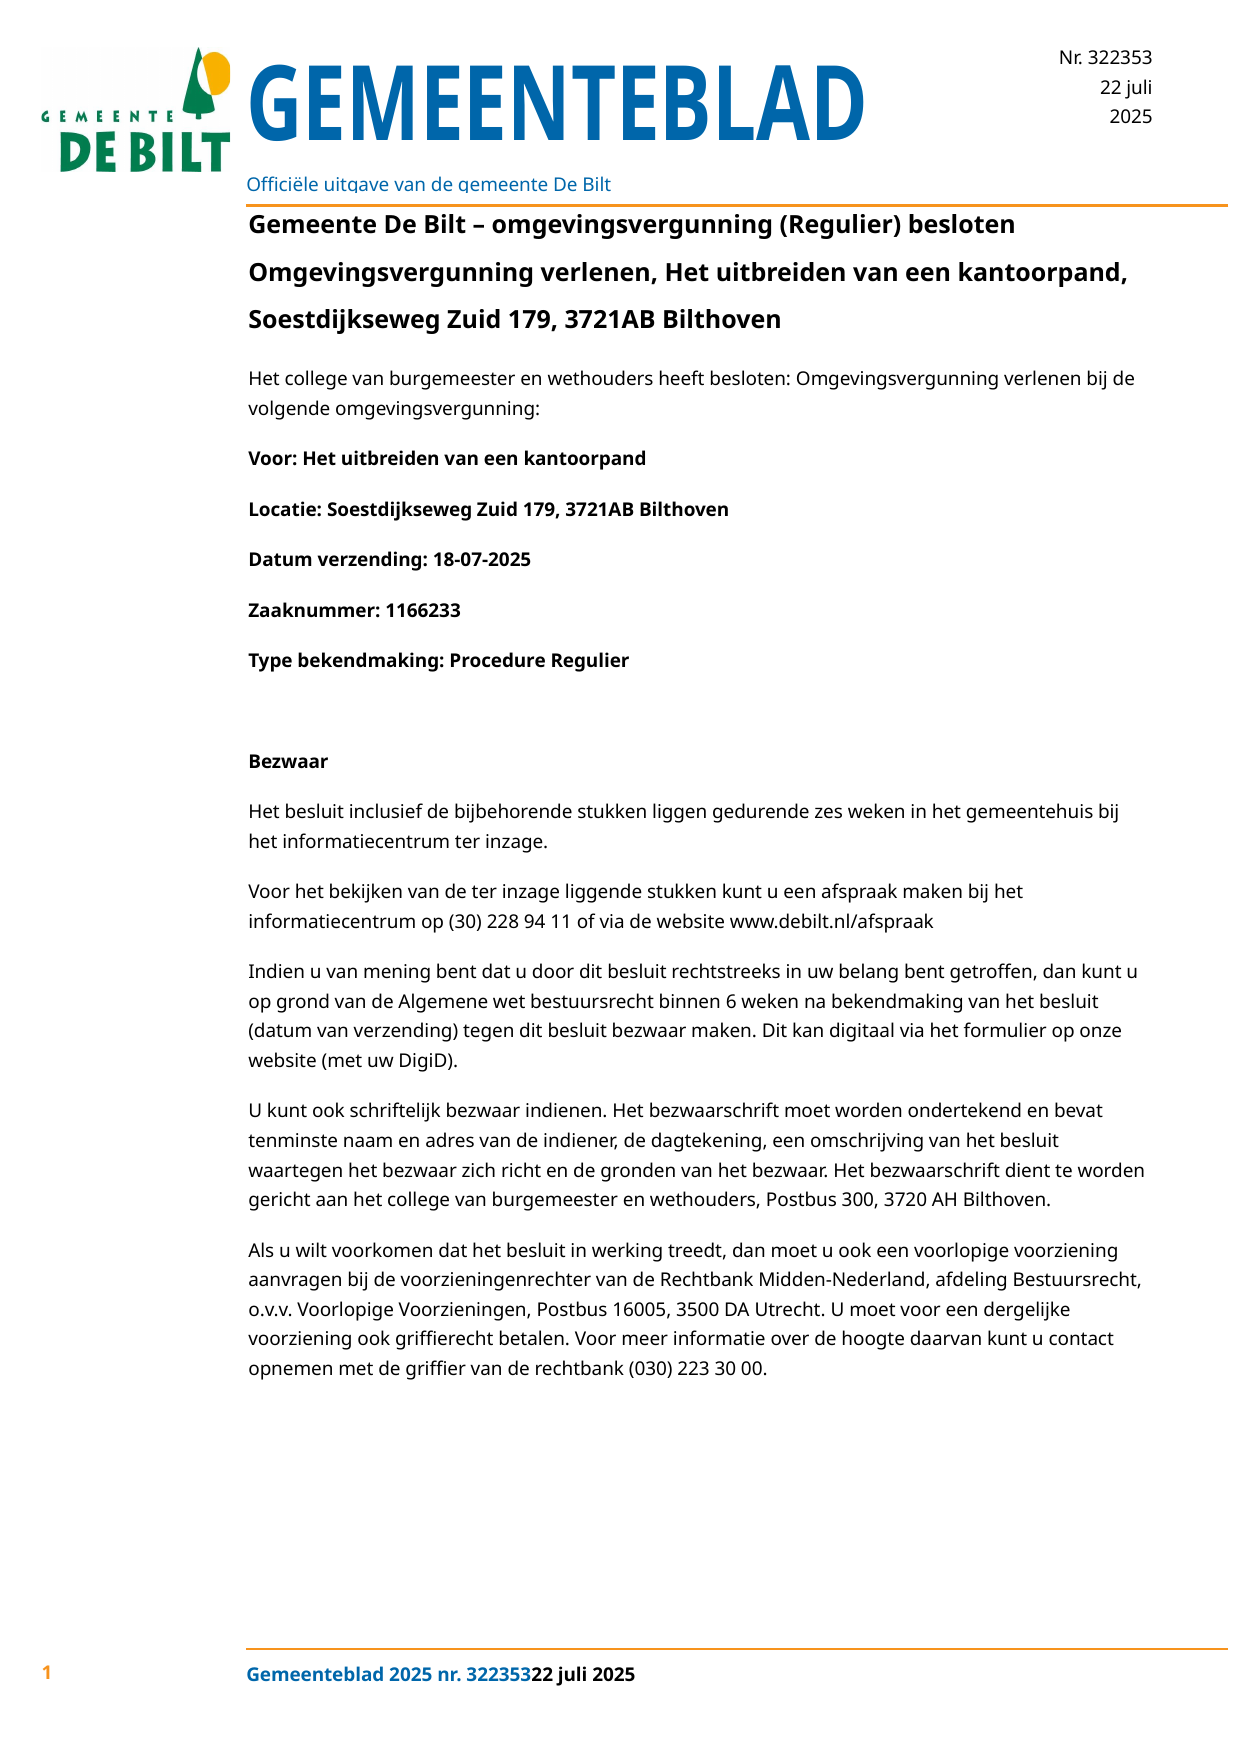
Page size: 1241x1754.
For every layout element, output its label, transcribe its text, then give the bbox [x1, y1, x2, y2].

picture [41, 47, 231, 172]
text Locatie: Soestdijkseweg Zuid 179, 3721AB Bilthoven [248, 496, 1152, 522]
text Datum verzending: 18-07-2025 [248, 546, 1152, 572]
text Het college van burgemeester en wethouders heeft besloten: Omgevingsvergunning verlenen bij de volgende omgevingsvergunning: [248, 366, 1152, 421]
text Zaaknummer: 1166233 [248, 597, 1152, 622]
text Als u wilt voorkomen dat het besluit in werking treedt, dan moet u ook een voorlopige voorziening aanvragen bij de voorzieningenrechter van de Rechtbank Midden-Nederland, afdeling Bestuursrecht, o.v.v. Voorlopige Voorzieningen, Postbus 16005, 3500 DA Utrecht. U moet voor een dergelijke voorziening ook griffierecht betalen. Voor meer informatie over de hoogte daarvan kunt u contact opnemen met de griffier van de rechtbank (030) 223 30 00. [248, 1237, 1152, 1381]
text Bezwaar [248, 748, 1152, 774]
text Gemeente De Bilt – omgevingsvergunning (Regulier) besloten Omgevingsvergunning verlenen, Het uitbreiden van een kantoorpand, Soestdijkseweg Zuid 179, 3721AB Bilthoven [248, 207, 1152, 336]
text Type bekendmaking: Procedure Regulier [248, 647, 1152, 673]
text Voor: Het uitbreiden van een kantoorpand [248, 446, 1152, 471]
text Voor het bekijken van de ter inzage liggende stukken kunt u een afspraak maken bij het informatiecentrum op (30) 228 94 11 of via de website www.debilt.nl/afspraak [248, 878, 1152, 934]
text Het besluit inclusief de bijbehorende stukken liggen gedurende zes weken in het gemeentehuis bij het informatiecentrum ter inzage. [248, 798, 1152, 854]
text U kunt ook schriftelijk bezwaar indienen. Het bezwaarschrift moet worden ondertekend en bevat tenminste naam en adres van de indiener, de dagtekening, een omschrijving van het besluit waartegen het bezwaar zich richt en de gronden van het bezwaar. Het bezwaarschrift dient te worden gericht aan het college van burgemeester en wethouders, Postbus 300, 3720 AH Bilthoven. [248, 1098, 1152, 1212]
text Indien u van mening bent dat u door dit besluit rechtstreeks in uw belang bent getroffen, dan kunt u op grond van de Algemene wet bestuursrecht binnen 6 weken na bekendmaking van het besluit (datum van verzending) tegen dit besluit bezwaar maken. Dit kan digitaal via het formulier op onze website (met uw DigiD). [248, 958, 1152, 1073]
